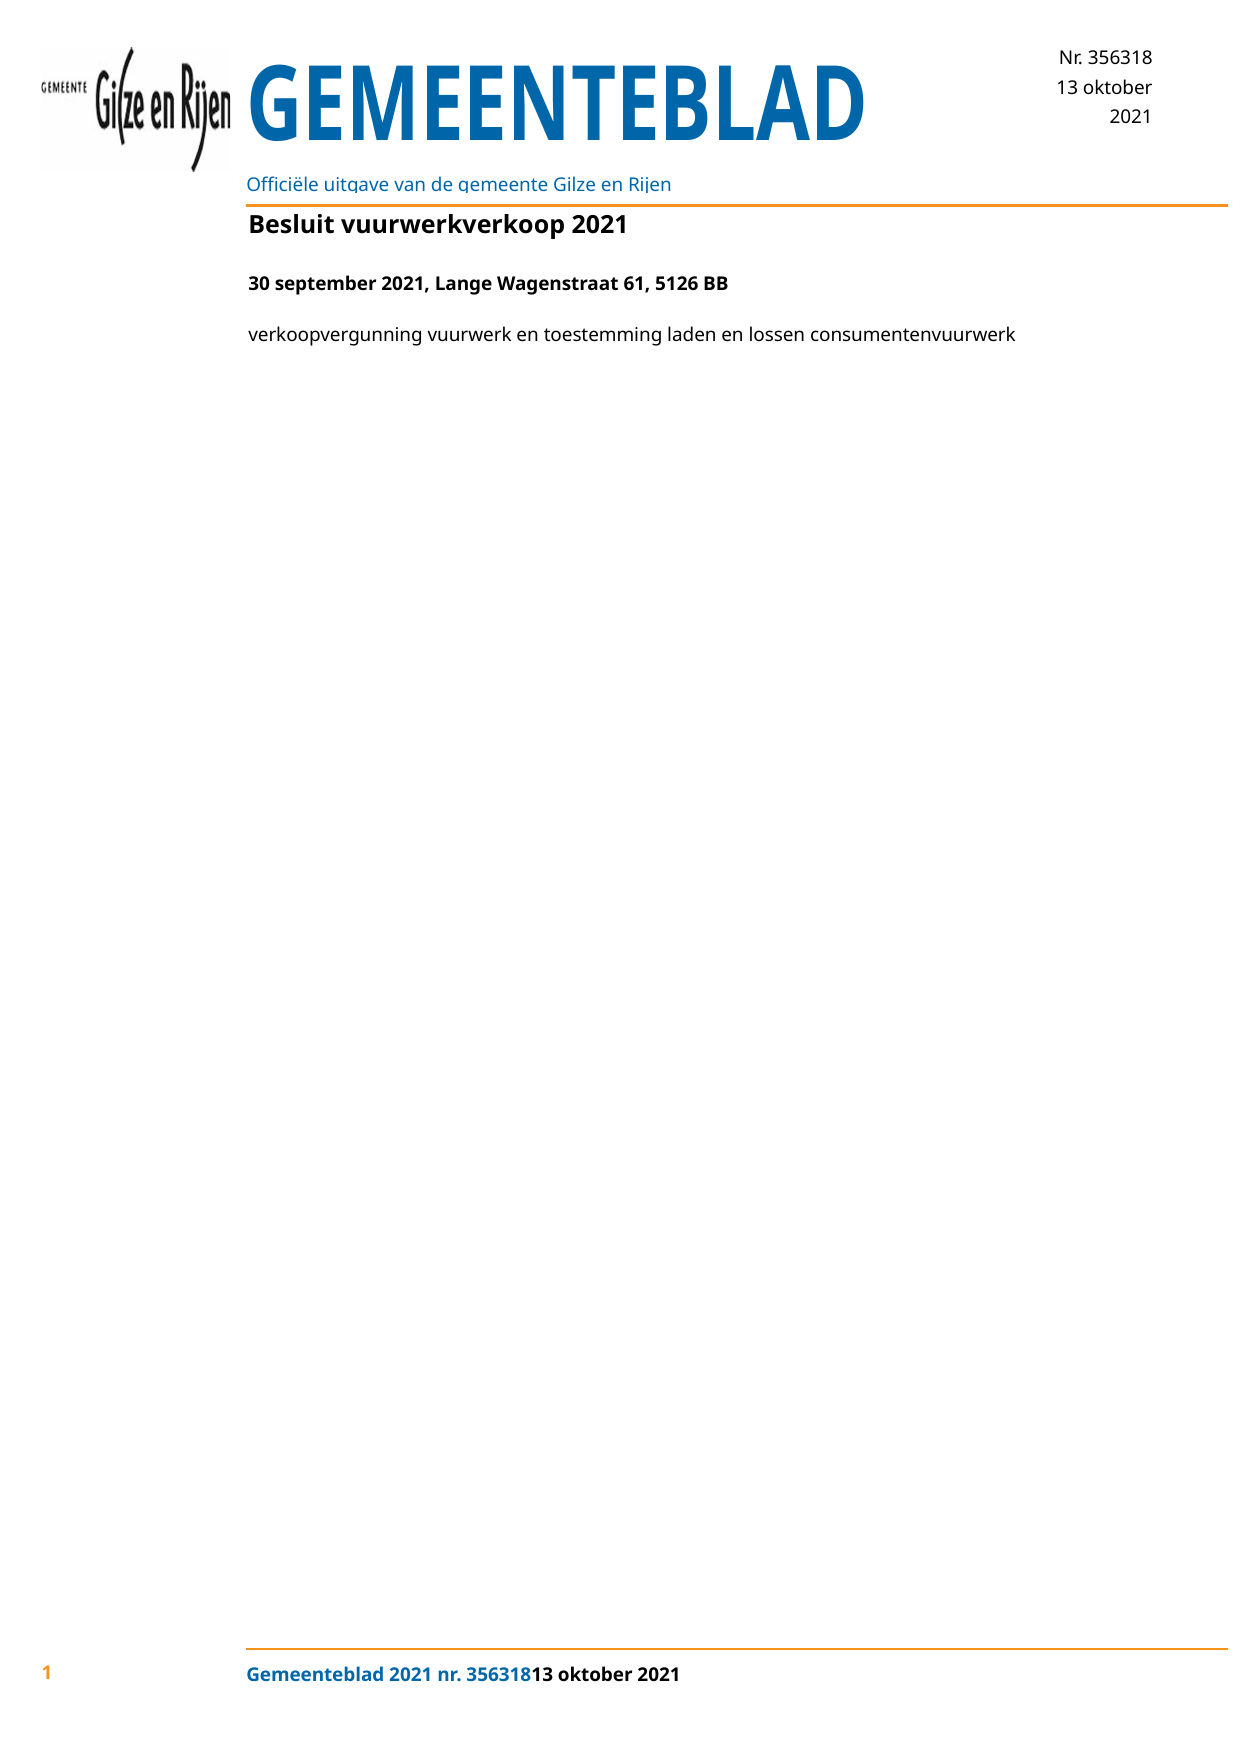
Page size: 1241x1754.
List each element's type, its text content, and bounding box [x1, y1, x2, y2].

text Besluit vuurwerkverkoop 2021 [248, 207, 1152, 241]
text verkoopvergunning vuurwerk en toestemming laden en lossen consumentenvuurwerk [248, 321, 1152, 346]
text 30 september 2021, Lange Wagenstraat 61, 5126 BB [248, 270, 1152, 296]
picture [41, 47, 231, 172]
